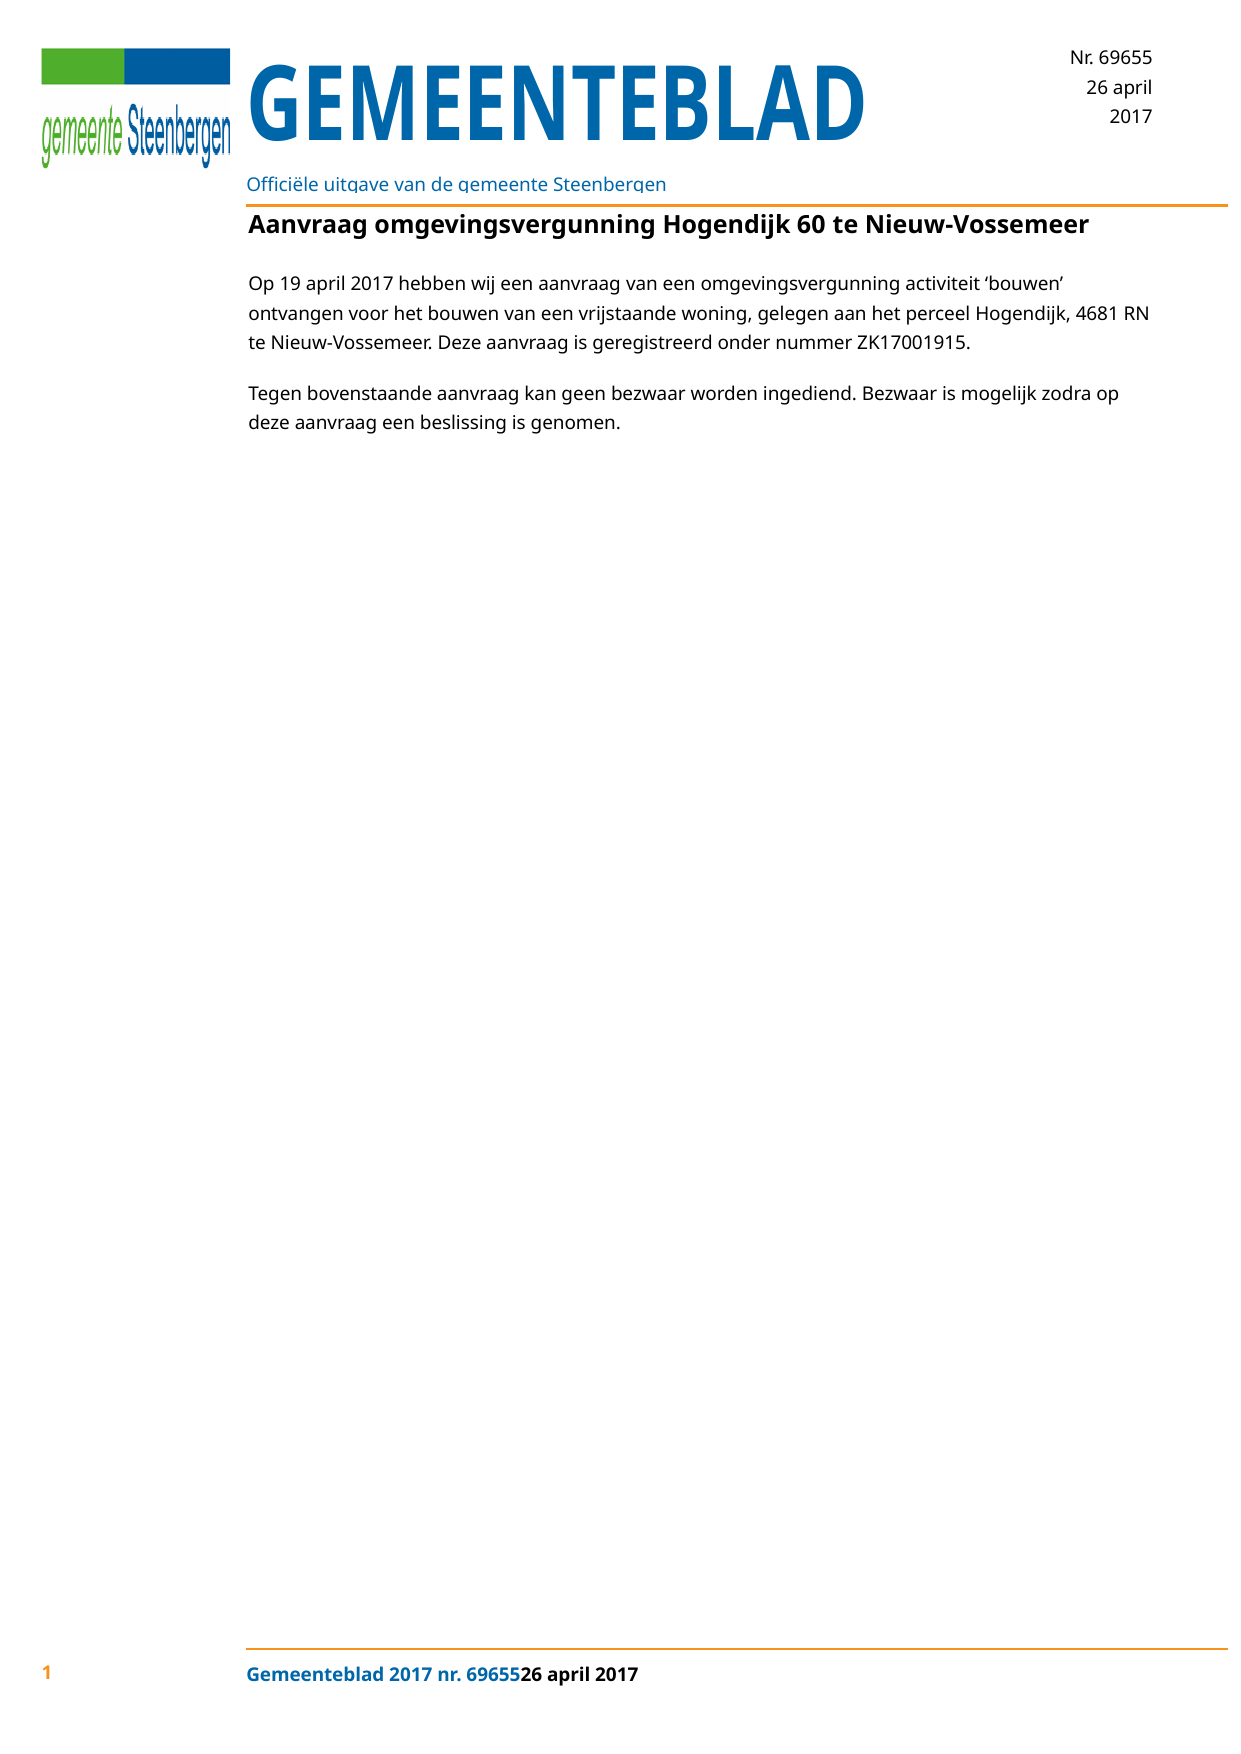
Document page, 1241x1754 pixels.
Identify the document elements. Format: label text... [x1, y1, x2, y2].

text Tegen bovenstaande aanvraag kan geen bezwaar worden ingediend. Bezwaar is mogelijk zodra op deze aanvraag een beslissing is genomen. [248, 380, 1152, 435]
text Aanvraag omgevingsvergunning Hogendijk 60 te Nieuw-Vossemeer [248, 207, 1152, 241]
picture [41, 47, 231, 172]
text Op 19 april 2017 hebben wij een aanvraag van een omgevingsvergunning activiteit ‘bouwen’ ontvangen voor het bouwen van een vrijstaande woning, gelegen aan het perceel Hogendijk, 4681 RN te Nieuw-Vossemeer. Deze aanvraag is geregistreerd onder nummer ZK17001915. [248, 270, 1152, 355]
